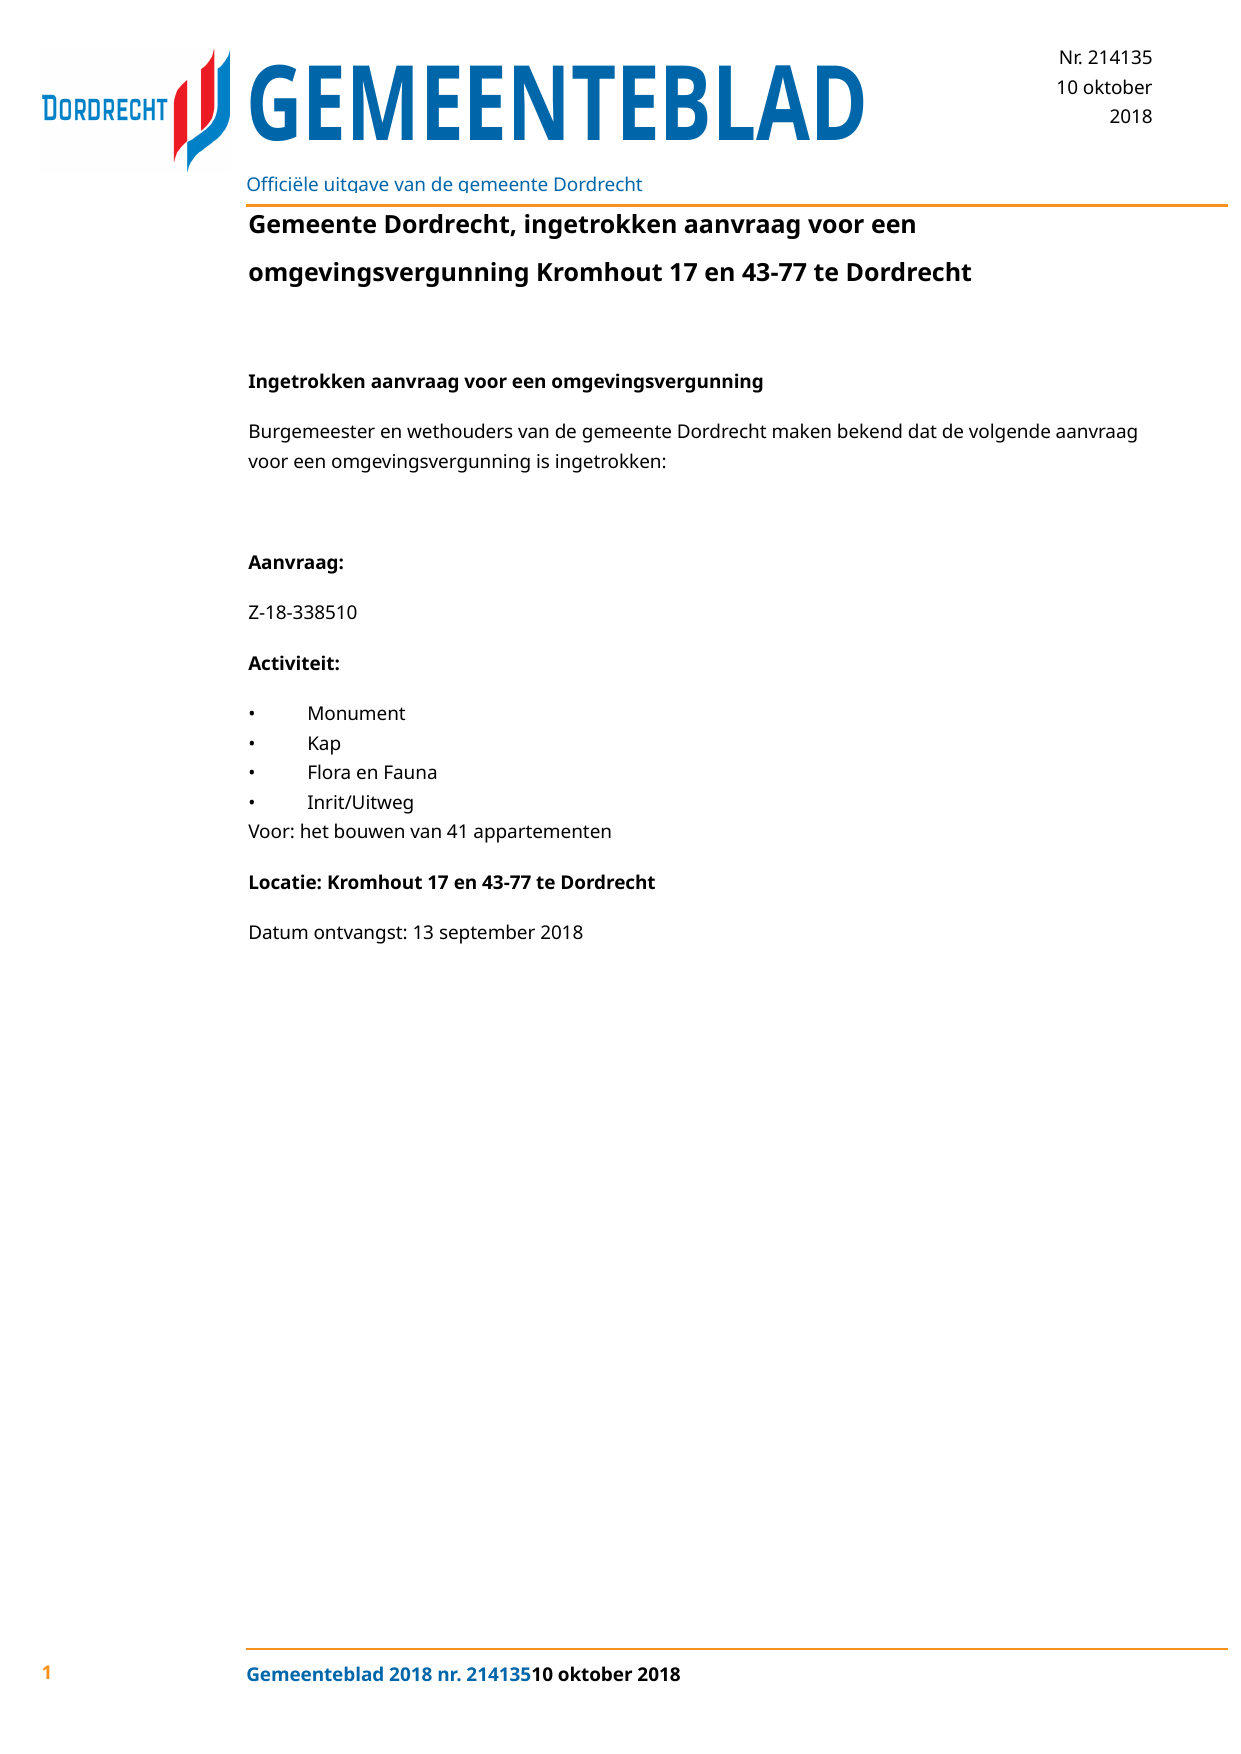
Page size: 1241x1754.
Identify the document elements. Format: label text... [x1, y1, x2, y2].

text Burgemeester en wethouders van de gemeente Dordrecht maken bekend dat de volgende aanvraag voor een omgevingsvergunning is ingetrokken: [248, 419, 1152, 474]
list Flora en Fauna [248, 759, 1152, 785]
picture [41, 47, 231, 172]
list Kap [248, 730, 1152, 756]
list Inrit/Uitweg [248, 789, 1152, 815]
text Datum ontvangst: 13 september 2018 [248, 919, 1152, 945]
text Locatie: Kromhout 17 en 43-77 te Dordrecht [248, 869, 1152, 895]
text Ingetrokken aanvraag voor een omgevingsvergunning [248, 368, 1152, 394]
list Monument [248, 700, 1152, 726]
text Aanvraag: [248, 549, 1152, 575]
text Gemeente Dordrecht, ingetrokken aanvraag voor een omgevingsvergunning Kromhout 17 en 43-77 te Dordrecht [248, 207, 1152, 288]
text Z-18-338510 [248, 599, 1152, 625]
text Activiteit: [248, 650, 1152, 676]
text Voor: het bouwen van 41 appartementen [248, 819, 1152, 844]
